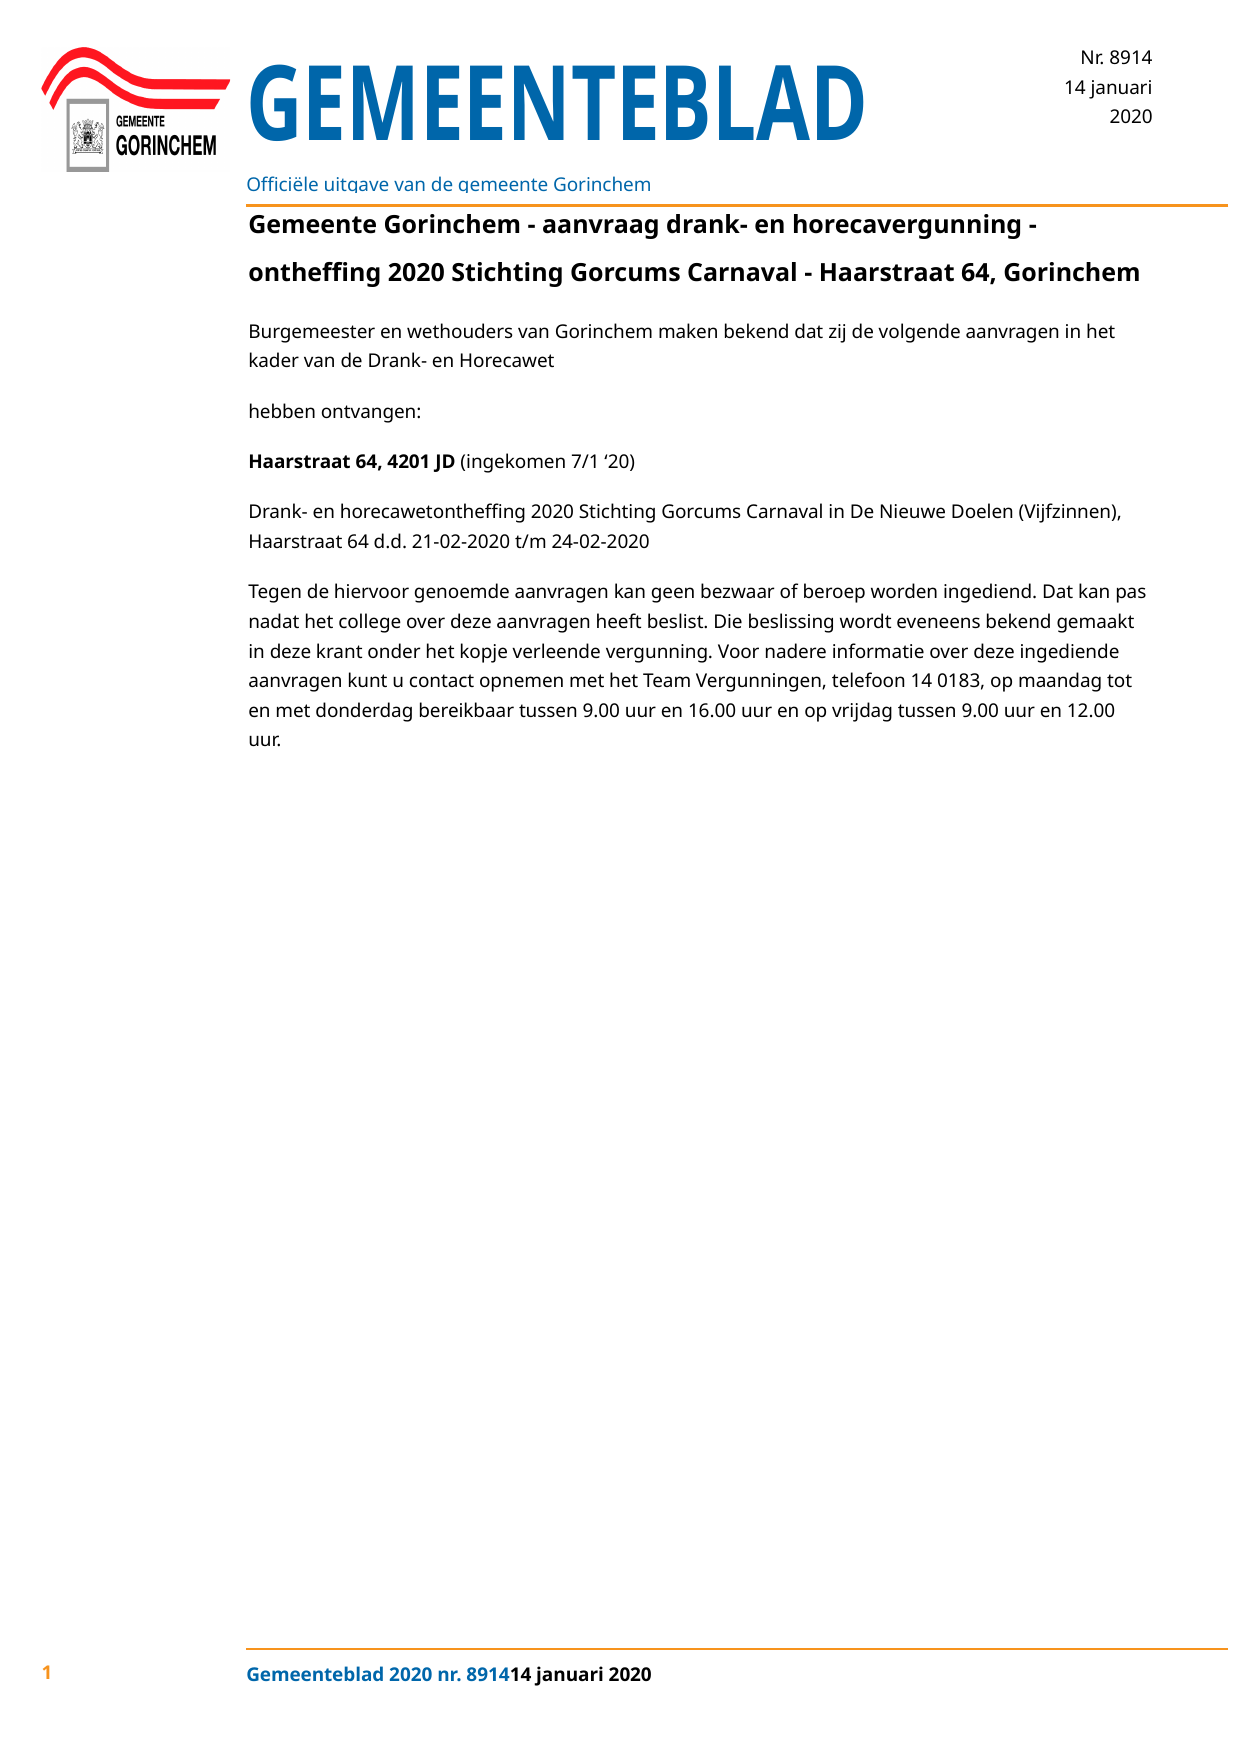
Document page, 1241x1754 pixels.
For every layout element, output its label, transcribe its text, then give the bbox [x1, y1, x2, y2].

text Drank- en horecawetontheffing 2020 Stichting Gorcums Carnaval in De Nieuwe Doelen (Vijfzinnen), Haarstraat 64 d.d. 21-02-2020 t/m 24-02-2020 [248, 499, 1152, 554]
text Haarstraat 64, 4201 JD (ingekomen 7/1 ‘20) [248, 448, 1152, 474]
text Tegen de hiervoor genoemde aanvragen kan geen bezwaar of beroep worden ingediend. Dat kan pas nadat het college over deze aanvragen heeft beslist. Die beslissing wordt eveneens bekend gemaakt in deze krant onder het kopje verleende vergunning. Voor nadere informatie over deze ingediende aanvragen kunt u contact opnemen met het Team Vergunningen, telefoon 14 0183, op maandag tot en met donderdag bereikbaar tussen 9.00 uur en 16.00 uur en op vrijdag tussen 9.00 uur en 12.00 uur. [248, 579, 1152, 752]
text Gemeente Gorinchem - aanvraag drank- en horecavergunning - ontheffing 2020 Stichting Gorcums Carnaval - Haarstraat 64, Gorinchem [248, 207, 1152, 288]
text Burgemeester en wethouders van Gorinchem maken bekend dat zij de volgende aanvragen in het kader van de Drank- en Horecawet [248, 318, 1152, 373]
text hebben ontvangen: [248, 398, 1152, 424]
picture [41, 47, 231, 172]
